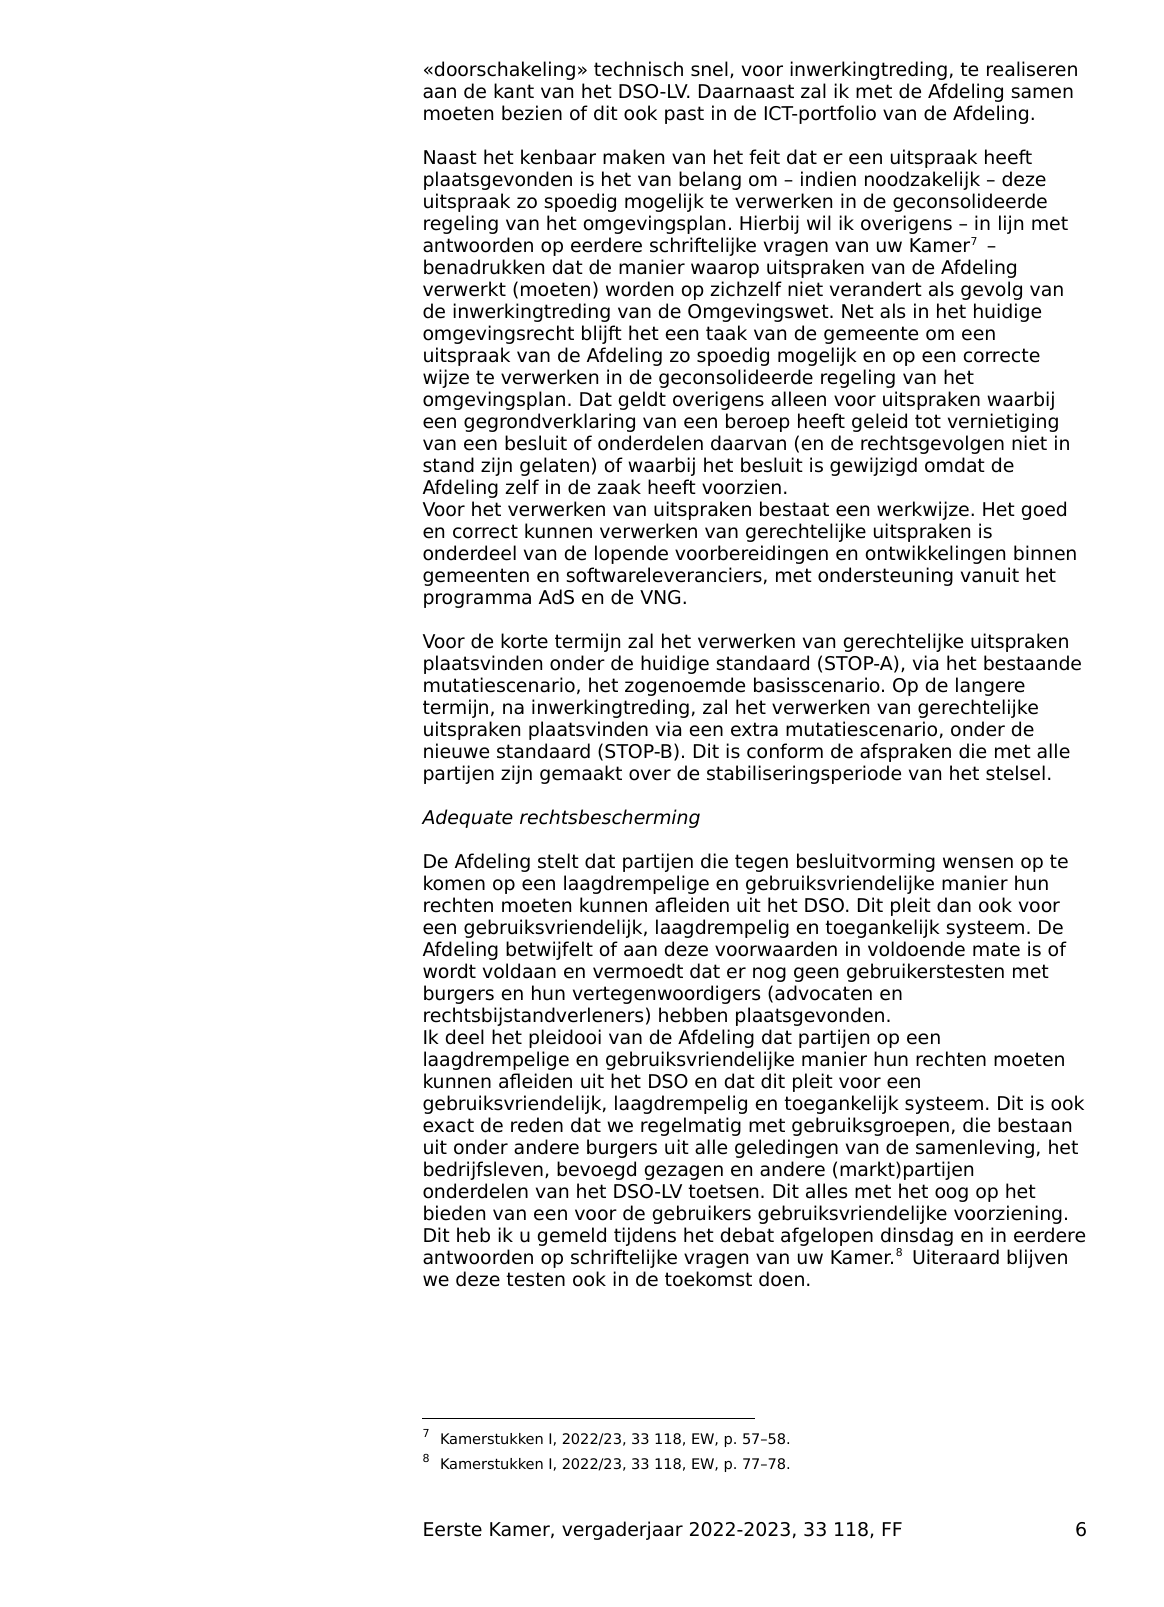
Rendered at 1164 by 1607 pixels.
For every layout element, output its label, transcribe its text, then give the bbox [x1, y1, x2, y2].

text Voor het verwerken van uitspraken bestaat een werkwijze. Het goed en correct kunnen verwerken van gerechtelijke uitspraken is onderdeel van de lopende voorbereidingen en ontwikkelingen binnen gemeenten en softwareleveranciers, met ondersteuning vanuit het programma AdS en de VNG. [422, 499, 1087, 609]
text Voor de korte termijn zal het verwerken van gerechtelijke uitspraken plaatsvinden onder de huidige standaard (STOP-A), via het bestaande mutatiescenario, het zogenoemde basisscenario. Op de langere termijn, na inwerkingtreding, zal het verwerken van gerechtelijke uitspraken plaatsvinden via een extra mutatiescenario, onder de nieuwe standaard (STOP-B). Dit is conform de afspraken die met alle partijen zijn gemaakt over de stabiliseringsperiode van het stelsel. [422, 631, 1087, 785]
subtitle Adequate rechtsbescherming [422, 807, 1087, 829]
text Naast het kenbaar maken van het feit dat er een uitspraak heeft plaatsgevonden is het van belang om – indien noodzakelijk – deze uitspraak zo spoedig mogelijk te verwerken in de geconsolideerde regeling van het omgevingsplan. Hierbij wil ik overigens – in lijn met antwoorden op eerdere schriftelijke vragen van uw Kamer – benadrukken dat de manier waarop uitspraken van de Afdeling verwerkt (moeten) worden op zichzelf niet verandert als gevolg van de inwerkingtreding van de Omgevingswet. Net als in het huidige omgevingsrecht blijft het een taak van de gemeente om een uitspraak van de Afdeling zo spoedig mogelijk en op een correcte wijze te verwerken in de geconsolideerde regeling van het omgevingsplan. Dat geldt overigens alleen voor uitspraken waarbij een gegrondverklaring van een beroep heeft geleid tot vernietiging van een besluit of onderdelen daarvan (en de rechtsgevolgen niet in stand zijn gelaten) of waarbij het besluit is gewijzigd omdat de Afdeling zelf in de zaak heeft voorzien. [422, 147, 1087, 499]
text De Afdeling stelt dat partijen die tegen besluitvorming wensen op te komen op een laagdrempelige en gebruiksvriendelijke manier hun rechten moeten kunnen afleiden uit het DSO. Dit pleit dan ook voor een gebruiksvriendelijk, laagdrempelig en toegankelijk systeem. De Afdeling betwijfelt of aan deze voorwaarden in voldoende mate is of wordt voldaan en vermoedt dat er nog geen gebruikerstesten met burgers en hun vertegenwoordigers (advocaten en rechtsbijstandverleners) hebben plaatsgevonden. [422, 851, 1087, 1027]
text Kamerstukken I, 2022/23, 33 118, EW, p. 77–78. [422, 1452, 1087, 1474]
text Ik deel het pleidooi van de Afdeling dat partijen op een laagdrempelige en gebruiksvriendelijke manier hun rechten moeten kunnen afleiden uit het DSO en dat dit pleit voor een gebruiksvriendelijk, laagdrempelig en toegankelijk systeem. Dit is ook exact de reden dat we regelmatig met gebruiksgroepen, die bestaan uit onder andere burgers uit alle geledingen van de samenleving, het bedrijfsleven, bevoegd gezagen en andere (markt)partijen onderdelen van het DSO-LV toetsen. Dit alles met het oog op het bieden van een voor de gebruikers gebruiksvriendelijke voorziening. Dit heb ik u gemeld tijdens het debat afgelopen dinsdag en in eerdere antwoorden op schriftelijke vragen van uw Kamer. Uiteraard blijven we deze testen ook in de toekomst doen. [422, 1027, 1087, 1291]
text «doorschakeling» technisch snel, voor inwerkingtreding, te realiseren aan de kant van het DSO-LV. Daarnaast zal ik met de Afdeling samen moeten bezien of dit ook past in de ICT-portfolio van de Afdeling. [422, 59, 1087, 125]
text Kamerstukken I, 2022/23, 33 118, EW, p. 57–58. [422, 1427, 1087, 1449]
